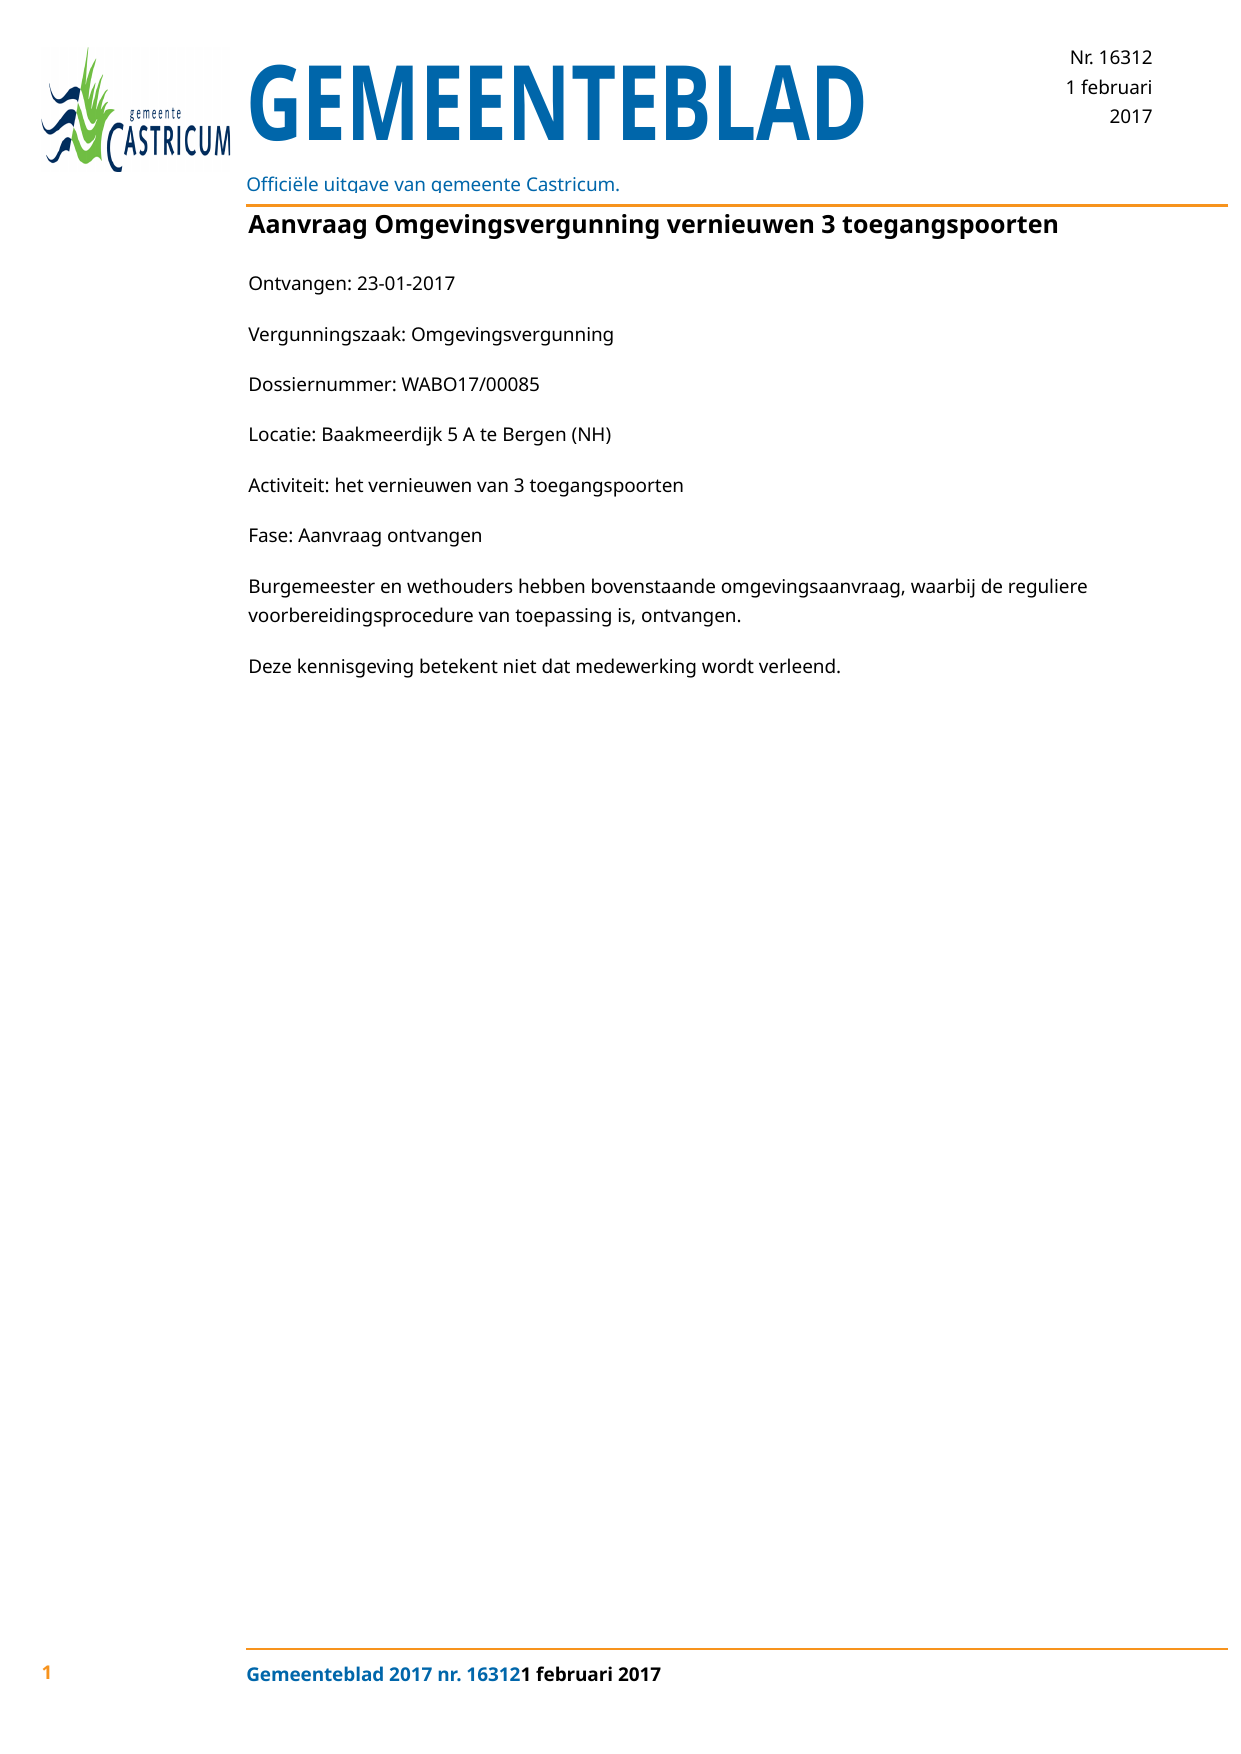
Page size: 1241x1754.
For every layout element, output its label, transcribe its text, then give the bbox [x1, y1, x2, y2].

text Burgemeester en wethouders hebben bovenstaande omgevingsaanvraag, waarbij de reguliere voorbereidingsprocedure van toepassing is, ontvangen. [248, 573, 1152, 628]
text Vergunningszaak: Omgevingsvergunning [248, 321, 1152, 346]
text Aanvraag Omgevingsvergunning vernieuwen 3 toegangspoorten [248, 207, 1152, 241]
picture [41, 47, 231, 172]
text Locatie: Baakmeerdijk 5 A te Bergen (NH) [248, 422, 1152, 447]
text Fase: Aanvraag ontvangen [248, 522, 1152, 548]
text Activiteit: het vernieuwen van 3 toegangspoorten [248, 472, 1152, 498]
text Deze kennisgeving betekent niet dat medewerking wordt verleend. [248, 653, 1152, 678]
text Dossiernummer: WABO17/00085 [248, 371, 1152, 397]
text Ontvangen: 23-01-2017 [248, 270, 1152, 296]
